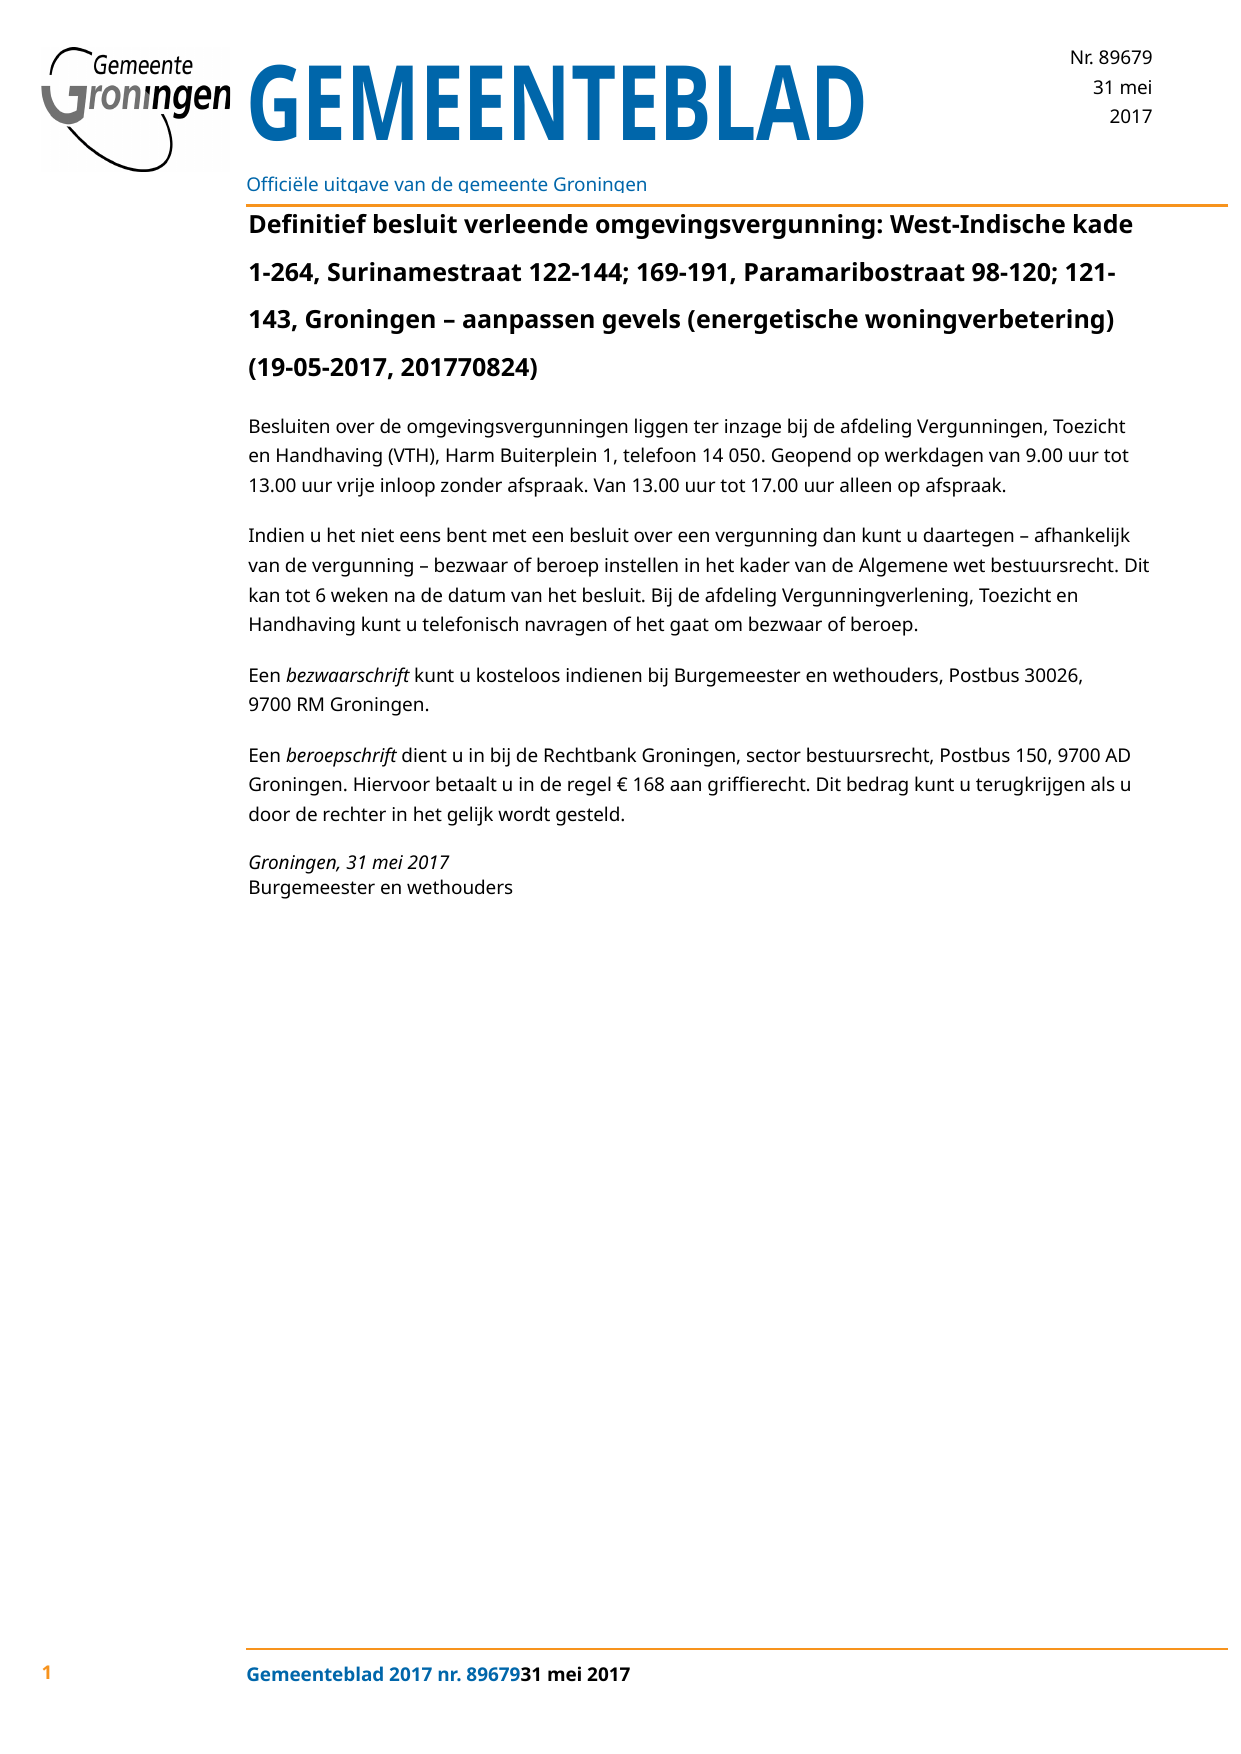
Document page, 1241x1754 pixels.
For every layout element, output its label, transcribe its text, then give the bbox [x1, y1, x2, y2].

text Definitief besluit verleende omgevingsvergunning: West-Indische kade 1-264, Surinamestraat 122-144; 169-191, Paramaribostraat 98-120; 121-143, Groningen – aanpassen gevels (energetische woningverbetering) (19-05-2017, 201770824) [248, 207, 1152, 384]
picture [41, 47, 231, 172]
text Groningen, 31 mei 2017 [248, 849, 1152, 874]
text Indien u het niet eens bent met een besluit over een vergunning dan kunt u daartegen – afhankelijk van de vergunning – bezwaar of beroep instellen in het kader van de Algemene wet bestuursrecht. Dit kan tot 6 weken na de datum van het besluit. Bij de afdeling Vergunningverlening, Toezicht en Handhaving kunt u telefonisch navragen of het gaat om bezwaar of beroep. [248, 523, 1152, 637]
text Besluiten over de omgevingsvergunningen liggen ter inzage bij de afdeling Vergunningen, Toezicht en Handhaving (VTH), Harm Buiterplein 1, telefoon 14 050. Geopend op werkdagen van 9.00 uur tot 13.00 uur vrije inloop zonder afspraak. Van 13.00 uur tot 17.00 uur alleen op afspraak. [248, 413, 1152, 498]
text Een beroepschrift dient u in bij de Rechtbank Groningen, sector bestuursrecht, Postbus 150, 9700 AD Groningen. Hiervoor betaalt u in de regel € 168 aan griffierecht. Dit bedrag kunt u terugkrijgen als u door de rechter in het gelijk wordt gesteld. [248, 742, 1152, 827]
text Een bezwaarschrift kunt u kosteloos indienen bij Burgemeester en wethouders, Postbus 30026, 9700 RM Groningen. [248, 662, 1152, 717]
text Burgemeester en wethouders [248, 874, 1152, 900]
